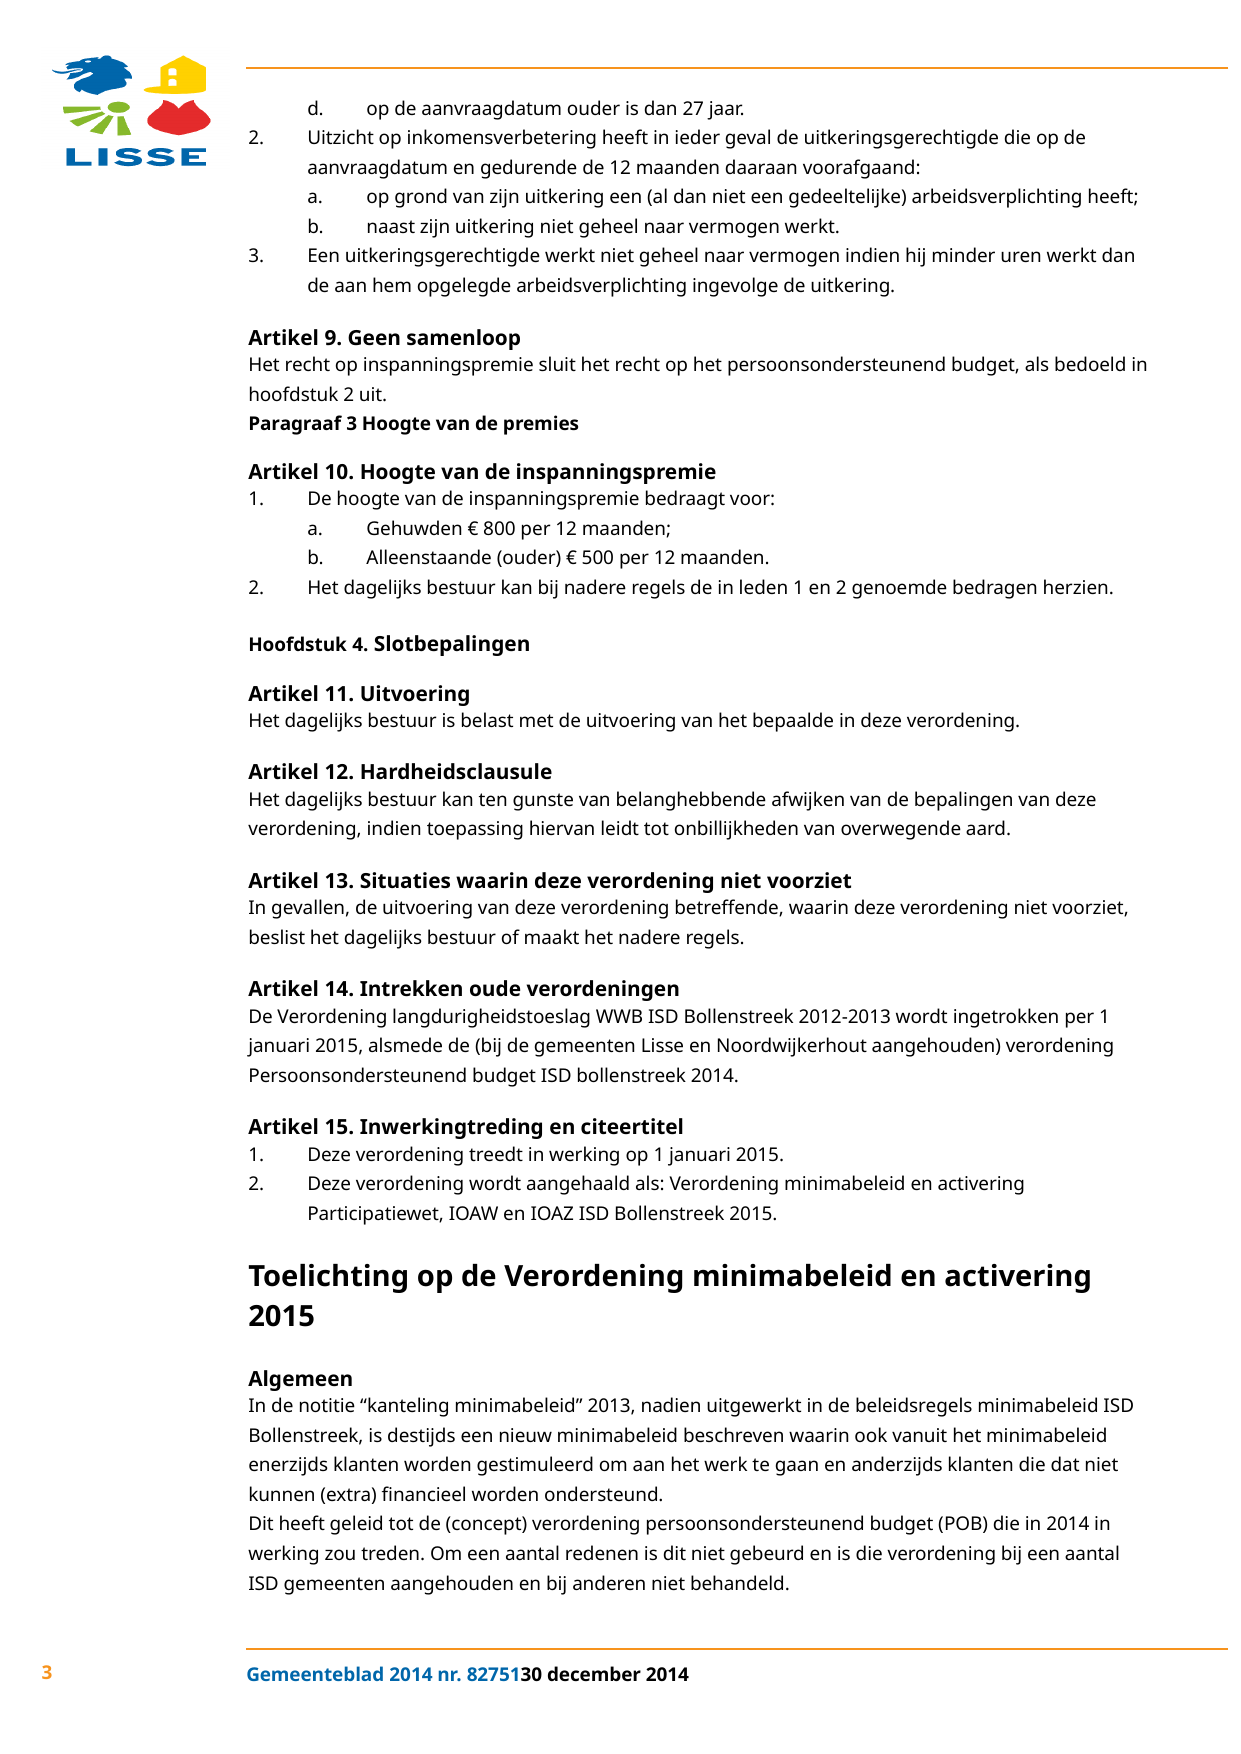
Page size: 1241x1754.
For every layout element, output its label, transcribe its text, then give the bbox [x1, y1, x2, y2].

list op de aanvraagdatum ouder is dan 27 jaar. [307, 95, 1152, 121]
text Het recht op inspanningspremie sluit het recht op het persoonsondersteunend budget, als bedoeld in hoofdstuk 2 uit. [248, 351, 1152, 406]
text Algemeen [248, 1364, 1152, 1392]
text Hoofdstuk 4. Slotbepalingen [248, 629, 1152, 658]
text De Verordening langdurigheidstoeslag WWB ISD Bollenstreek 2012-2013 wordt ingetrokken per 1 januari 2015, alsmede de (bij de gemeenten Lisse en Noordwijkerhout aangehouden) verordening Persoonsondersteunend budget ISD bollenstreek 2014. [248, 1003, 1152, 1088]
list Het dagelijks bestuur kan bij nadere regels de in leden 1 en 2 genoemde bedragen herzien. [248, 574, 1152, 600]
list Deze verordening wordt aangehaald als: Verordening minimabeleid en activering Participatiewet, IOAW en IOAZ ISD Bollenstreek 2015. [248, 1170, 1152, 1226]
list naast zijn uitkering niet geheel naar vermogen werkt. [307, 213, 1152, 239]
text Artikel 14. Intrekken oude verordeningen [248, 974, 1152, 1003]
list Alleenstaande (ouder) € 500 per 12 maanden. [307, 544, 1152, 570]
text Artikel 13. Situaties waarin deze verordening niet voorziet [248, 866, 1152, 894]
list De hoogte van de inspanningspremie bedraagt voor: [248, 485, 1152, 511]
text Artikel 9. Geen samenloop [248, 323, 1152, 351]
text In de notitie “kanteling minimabeleid” 2013, nadien uitgewerkt in de beleidsregels minimabeleid ISD Bollenstreek, is destijds een nieuw minimabeleid beschreven waarin ook vanuit het minimabeleid enerzijds klanten worden gestimuleerd om aan het werk te gaan en anderzijds klanten die dat niet kunnen (extra) financieel worden ondersteund. [248, 1392, 1152, 1507]
text In gevallen, de uitvoering van deze verordening betreffende, waarin deze verordening niet voorziet, beslist het dagelijks bestuur of maakt het nadere regels. [248, 894, 1152, 950]
list Uitzicht op inkomensverbetering heeft in ieder geval de uitkeringsgerechtigde die op de aanvraagdatum en gedurende de 12 maanden daaraan voorafgaand: [248, 124, 1152, 180]
text Artikel 11. Uitvoering [248, 679, 1152, 707]
text Het dagelijks bestuur is belast met de uitvoering van het bepaalde in deze verordening. [248, 707, 1152, 733]
list op grond van zijn uitkering een (al dan niet een gedeeltelijke) arbeidsverplichting heeft; [307, 183, 1152, 209]
text Dit heeft geleid tot de (concept) verordening persoonsondersteunend budget (POB) die in 2014 in werking zou treden. Om een aantal redenen is dit niet gebeurd en is die verordening bij een aantal ISD gemeenten aangehouden en bij anderen niet behandeld. [248, 1511, 1152, 1596]
text Het dagelijks bestuur kan ten gunste van belanghebbende afwijken van de bepalingen van deze verordening, indien toepassing hiervan leidt tot onbillijkheden van overwegende aard. [248, 786, 1152, 841]
text Artikel 10. Hoogte van de inspanningspremie [248, 457, 1152, 485]
list Gehuwden € 800 per 12 maanden; [307, 515, 1152, 541]
list Een uitkeringsgerechtigde werkt niet geheel naar vermogen indien hij minder uren werkt dan de aan hem opgelegde arbeidsverplichting ingevolge de uitkering. [248, 243, 1152, 298]
picture [41, 47, 231, 172]
text Artikel 12. Hardheidsclausule [248, 757, 1152, 786]
text Toelichting op de Verordening minimabeleid en activering 2015 [248, 1255, 1152, 1335]
text Paragraaf 3 Hoogte van de premies [248, 410, 1152, 436]
text Artikel 15. Inwerkingtreding en citeertitel [248, 1112, 1152, 1141]
list Deze verordening treedt in werking op 1 januari 2015. [248, 1141, 1152, 1167]
